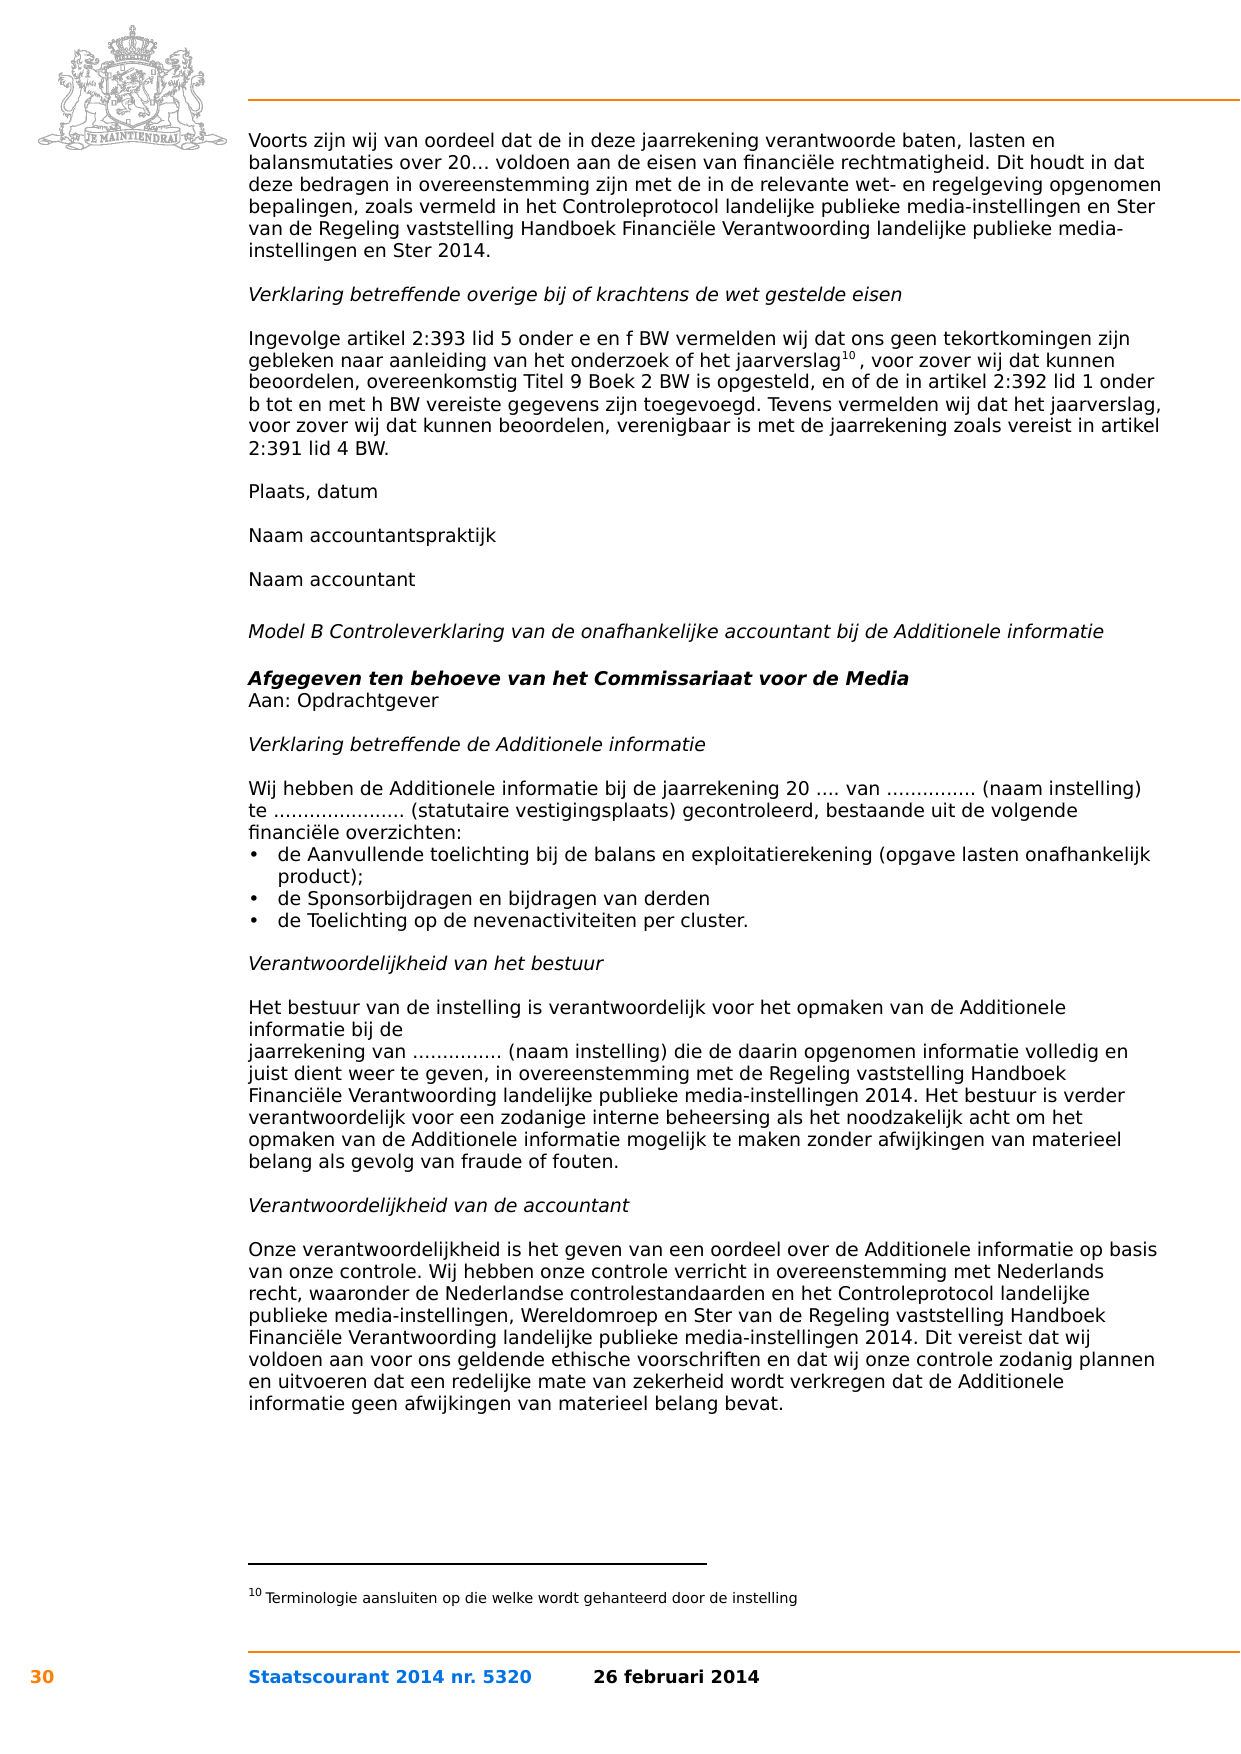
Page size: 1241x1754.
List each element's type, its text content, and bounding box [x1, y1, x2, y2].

text Wij hebben de Additionele informatie bij de jaarrekening 20 .... van ............... (naam instelling) te ...................... (statutaire vestigingsplaats) gecontroleerd, bestaande uit de volgende financiële overzichten: [248, 778, 1163, 843]
text • de Toelichting op de nevenactiviteiten per cluster. [248, 909, 1163, 931]
subtitle Verklaring betreffende overige bij of krachtens de wet gestelde eisen [248, 284, 1163, 306]
text Naam accountantspraktijk [248, 525, 1163, 547]
text • de Sponsorbijdragen en bijdragen van derden [248, 887, 1163, 909]
text Onze verantwoordelijkheid is het geven van een oordeel over de Additionele informatie op basis van onze controle. Wij hebben onze controle verricht in overeenstemming met Nederlands recht, waaronder de Nederlandse controlestandaarden en het Controleprotocol landelijke publieke media-instellingen, Wereldomroep en Ster van de Regeling vaststelling Handboek Financiële Verantwoording landelijke publieke media-instellingen 2014. Dit vereist dat wij voldoen aan voor ons geldende ethische voorschriften en dat wij onze controle zodanig plannen en uitvoeren dat een redelijke mate van zekerheid wordt verkregen dat de Additionele informatie geen afwijkingen van materieel belang bevat. [248, 1239, 1163, 1414]
text Voorts zijn wij van oordeel dat de in deze jaarrekening verantwoorde baten, lasten en balansmutaties over 20... voldoen aan de eisen van financiële rechtmatigheid. Dit houdt in dat deze bedragen in overeenstemming zijn met de in de relevante wet- en regelgeving opgenomen bepalingen, zoals vermeld in het Controleprotocol landelijke publieke media-instellingen en Ster van de Regeling vaststelling Handboek Financiële Verantwoording landelijke publieke media-instellingen en Ster 2014. [248, 130, 1163, 262]
picture [38, 25, 227, 150]
subtitle Verantwoordelijkheid van de accountant [248, 1195, 1163, 1217]
text Afgegeven ten behoeve van het Commissariaat voor de Media [248, 668, 1163, 690]
text Naam accountant [248, 569, 1163, 591]
subtitle Verantwoordelijkheid van het bestuur [248, 953, 1163, 975]
text jaarrekening van ............... (naam instelling) die de daarin opgenomen informatie volledig en juist dient weer te geven, in overeenstemming met de Regeling vaststelling Handboek Financiële Verantwoording landelijke publieke media-instellingen 2014. Het bestuur is verder verantwoordelijk voor een zodanige interne beheersing als het noodzakelijk acht om het opmaken van de Additionele informatie mogelijk te maken zonder afwijkingen van materieel belang als gevolg van fraude of fouten. [248, 1041, 1163, 1173]
text Plaats, datum [248, 481, 1163, 503]
text Het bestuur van de instelling is verantwoordelijk voor het opmaken van de Additionele informatie bij de [248, 997, 1163, 1041]
text Ingevolge artikel 2:393 lid 5 onder e en f BW vermelden wij dat ons geen tekortkomingen zijn gebleken naar aanleiding van het onderzoek of het jaarverslag, voor zover wij dat kunnen beoordelen, overeenkomstig Titel 9 Boek 2 BW is opgesteld, en of de in artikel 2:392 lid 1 onder b tot en met h BW vereiste gegevens zijn toegevoegd. Tevens vermelden wij dat het jaarverslag, voor zover wij dat kunnen beoordelen, verenigbaar is met de jaarrekening zoals vereist in artikel 2:391 lid 4 BW. [248, 327, 1163, 459]
text • de Aanvullende toelichting bij de balans en exploitatierekening (opgave lasten onafhankelijk product); [248, 843, 1163, 887]
subtitle Verklaring betreffende de Additionele informatie [248, 734, 1163, 756]
subtitle Model B Controleverklaring van de onafhankelijke accountant bij de Additionele informatie [248, 621, 1163, 643]
text Aan: Opdrachtgever [248, 690, 1163, 712]
text Terminologie aansluiten op die welke wordt gehanteerd door de instelling [248, 1586, 1163, 1608]
